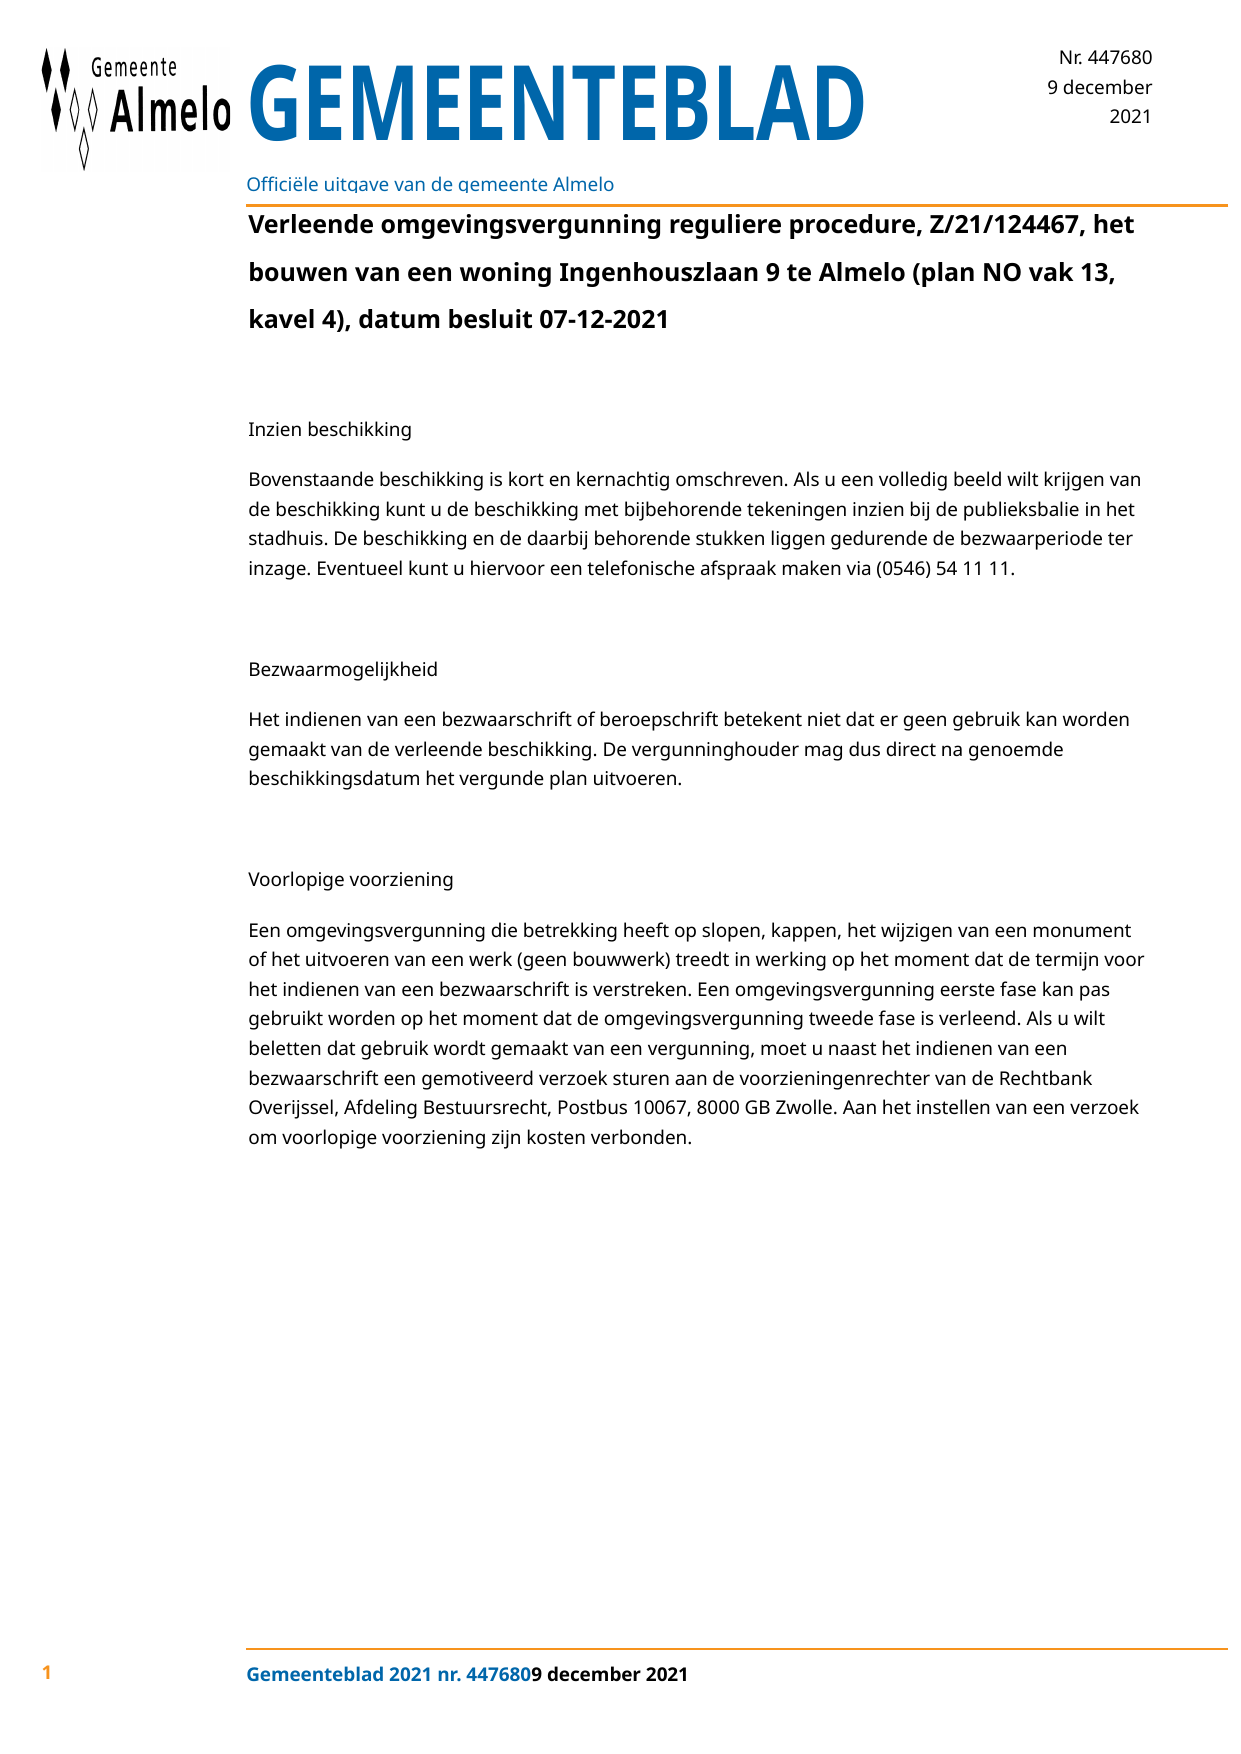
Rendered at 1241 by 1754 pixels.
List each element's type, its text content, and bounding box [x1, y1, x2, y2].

text Een omgevingsvergunning die betrekking heeft op slopen, kappen, het wijzigen van een monument of het uitvoeren van een werk (geen bouwwerk) treedt in werking op het moment dat de termijn voor het indienen van een bezwaarschrift is verstreken. Een omgevingsvergunning eerste fase kan pas gebruikt worden op het moment dat de omgevingsvergunning tweede fase is verleend. Als u wilt beletten dat gebruik wordt gemaakt van een vergunning, moet u naast het indienen van een bezwaarschrift een gemotiveerd verzoek sturen aan de voorzieningenrechter van de Rechtbank Overijssel, Afdeling Bestuursrecht, Postbus 10067, 8000 GB Zwolle. Aan het instellen van een verzoek om voorlopige voorziening zijn kosten verbonden. [248, 917, 1152, 1149]
text Bovenstaande beschikking is kort en kernachtig omschreven. Als u een volledig beeld wilt krijgen van de beschikking kunt u de beschikking met bijbehorende tekeningen inzien bij de publieksbalie in het stadhuis. De beschikking en de daarbij behorende stukken liggen gedurende de bezwaarperiode ter inzage. Eventueel kunt u hiervoor een telefonische afspraak maken via (0546) 54 11 11. [248, 466, 1152, 581]
text Het indienen van een bezwaarschrift of beroepschrift betekent niet dat er geen gebruik kan worden gemaakt van de verleende beschikking. De vergunninghouder mag dus direct na genoemde beschikkingsdatum het vergunde plan uitvoeren. [248, 706, 1152, 791]
text Inzien beschikking [248, 416, 1152, 442]
text Verleende omgevingsvergunning reguliere procedure, Z/21/124467, het bouwen van een woning Ingenhouszlaan 9 te Almelo (plan NO vak 13, kavel 4), datum besluit 07-12-2021 [248, 207, 1152, 336]
text Voorlopige voorziening [248, 866, 1152, 892]
text Bezwaarmogelijkheid [248, 656, 1152, 682]
picture [41, 47, 231, 172]
